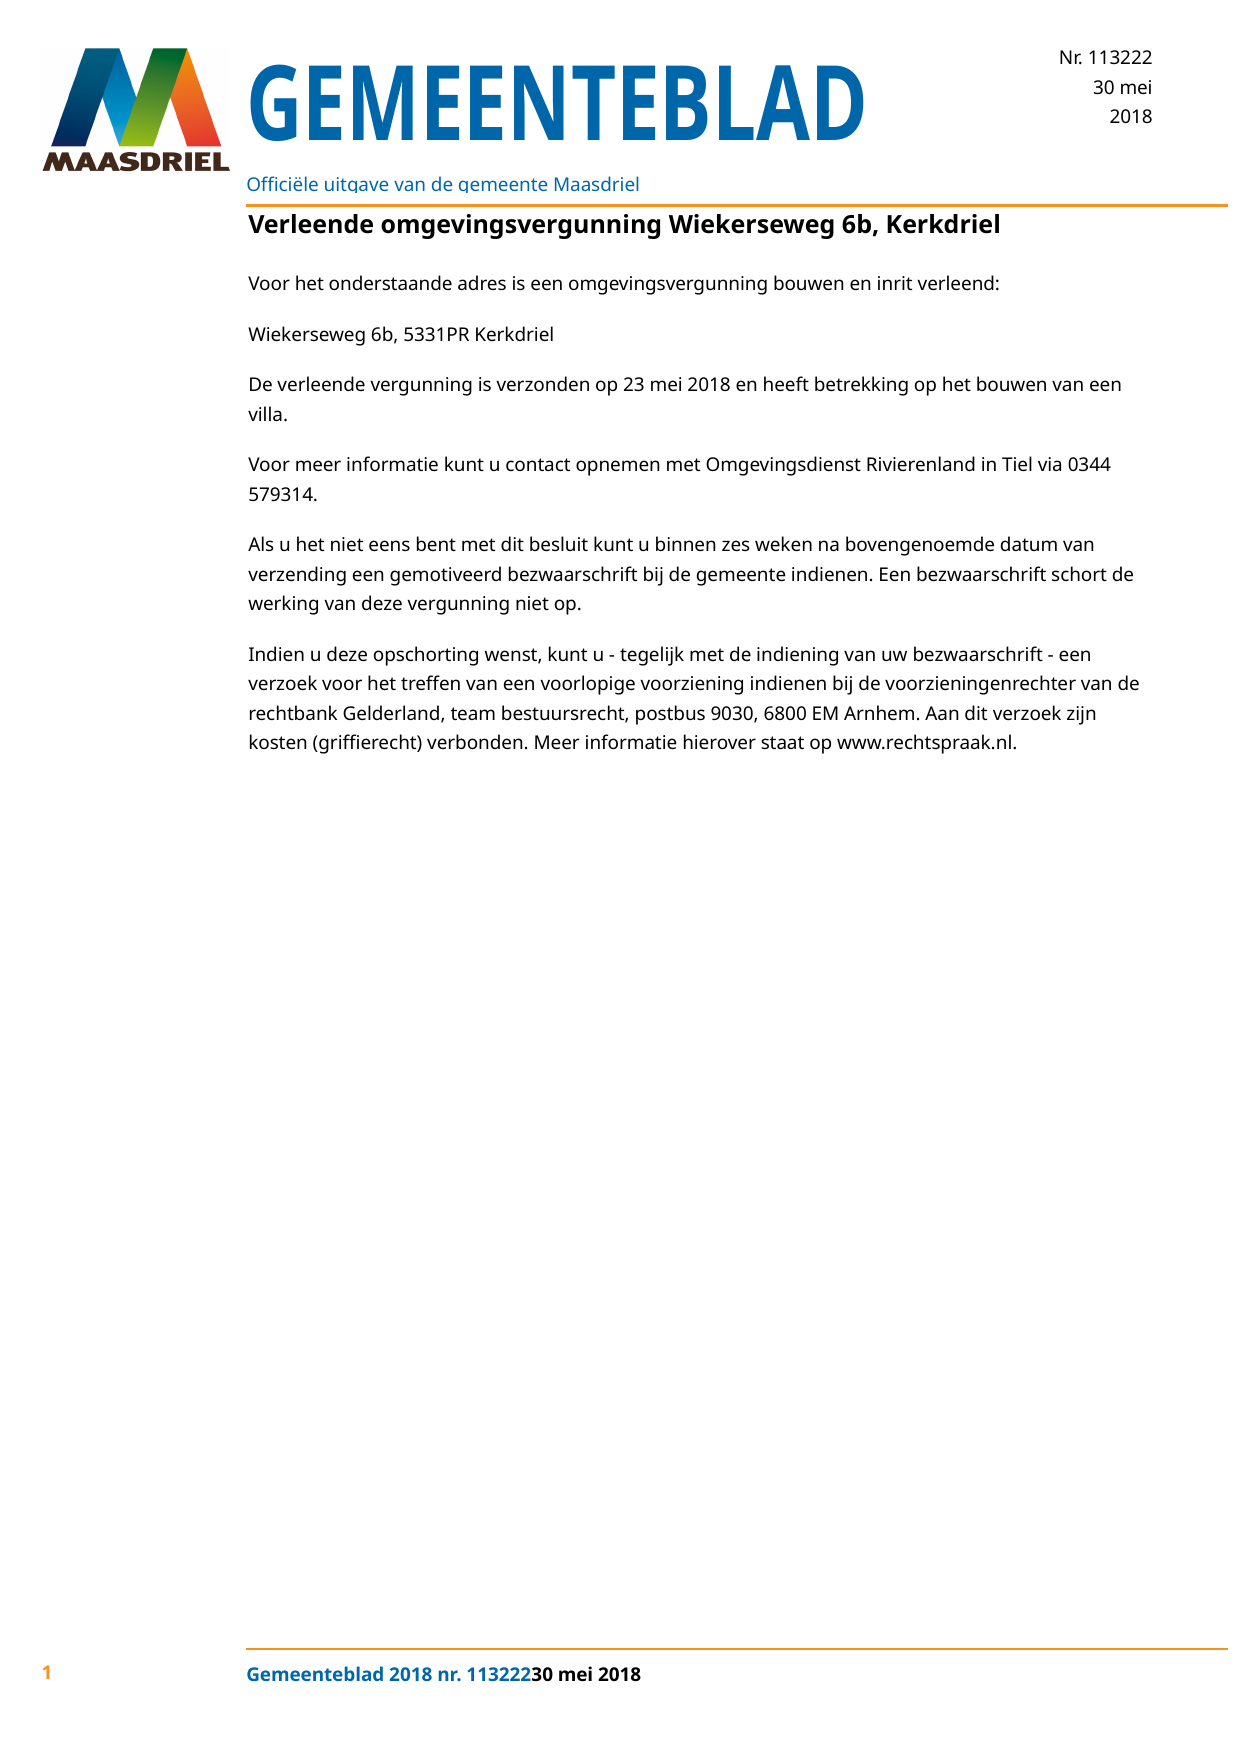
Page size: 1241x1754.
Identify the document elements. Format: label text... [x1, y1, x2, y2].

text Als u het niet eens bent met dit besluit kunt u binnen zes weken na bovengenoemde datum van verzending een gemotiveerd bezwaarschrift bij de gemeente indienen. Een bezwaarschrift schort de werking van deze vergunning niet op. [248, 531, 1152, 616]
text De verleende vergunning is verzonden op 23 mei 2018 en heeft betrekking op het bouwen van een villa. [248, 371, 1152, 426]
text Voor meer informatie kunt u contact opnemen met Omgevingsdienst Rivierenland in Tiel via 0344 579314. [248, 451, 1152, 506]
text Wiekerseweg 6b, 5331PR Kerkdriel [248, 321, 1152, 346]
text Indien u deze opschorting wenst, kunt u - tegelijk met de indiening van uw bezwaarschrift - een verzoek voor het treffen van een voorlopige voorziening indienen bij de voorzieningenrechter van de rechtbank Gelderland, team bestuursrecht, postbus 9030, 6800 EM Arnhem. Aan dit verzoek zijn kosten (griffierecht) verbonden. Meer informatie hierover staat op www.rechtspraak.nl. [248, 641, 1152, 755]
picture [41, 47, 231, 172]
text Voor het onderstaande adres is een omgevingsvergunning bouwen en inrit verleend: [248, 270, 1152, 296]
text Verleende omgevingsvergunning Wiekerseweg 6b, Kerkdriel [248, 207, 1152, 241]
